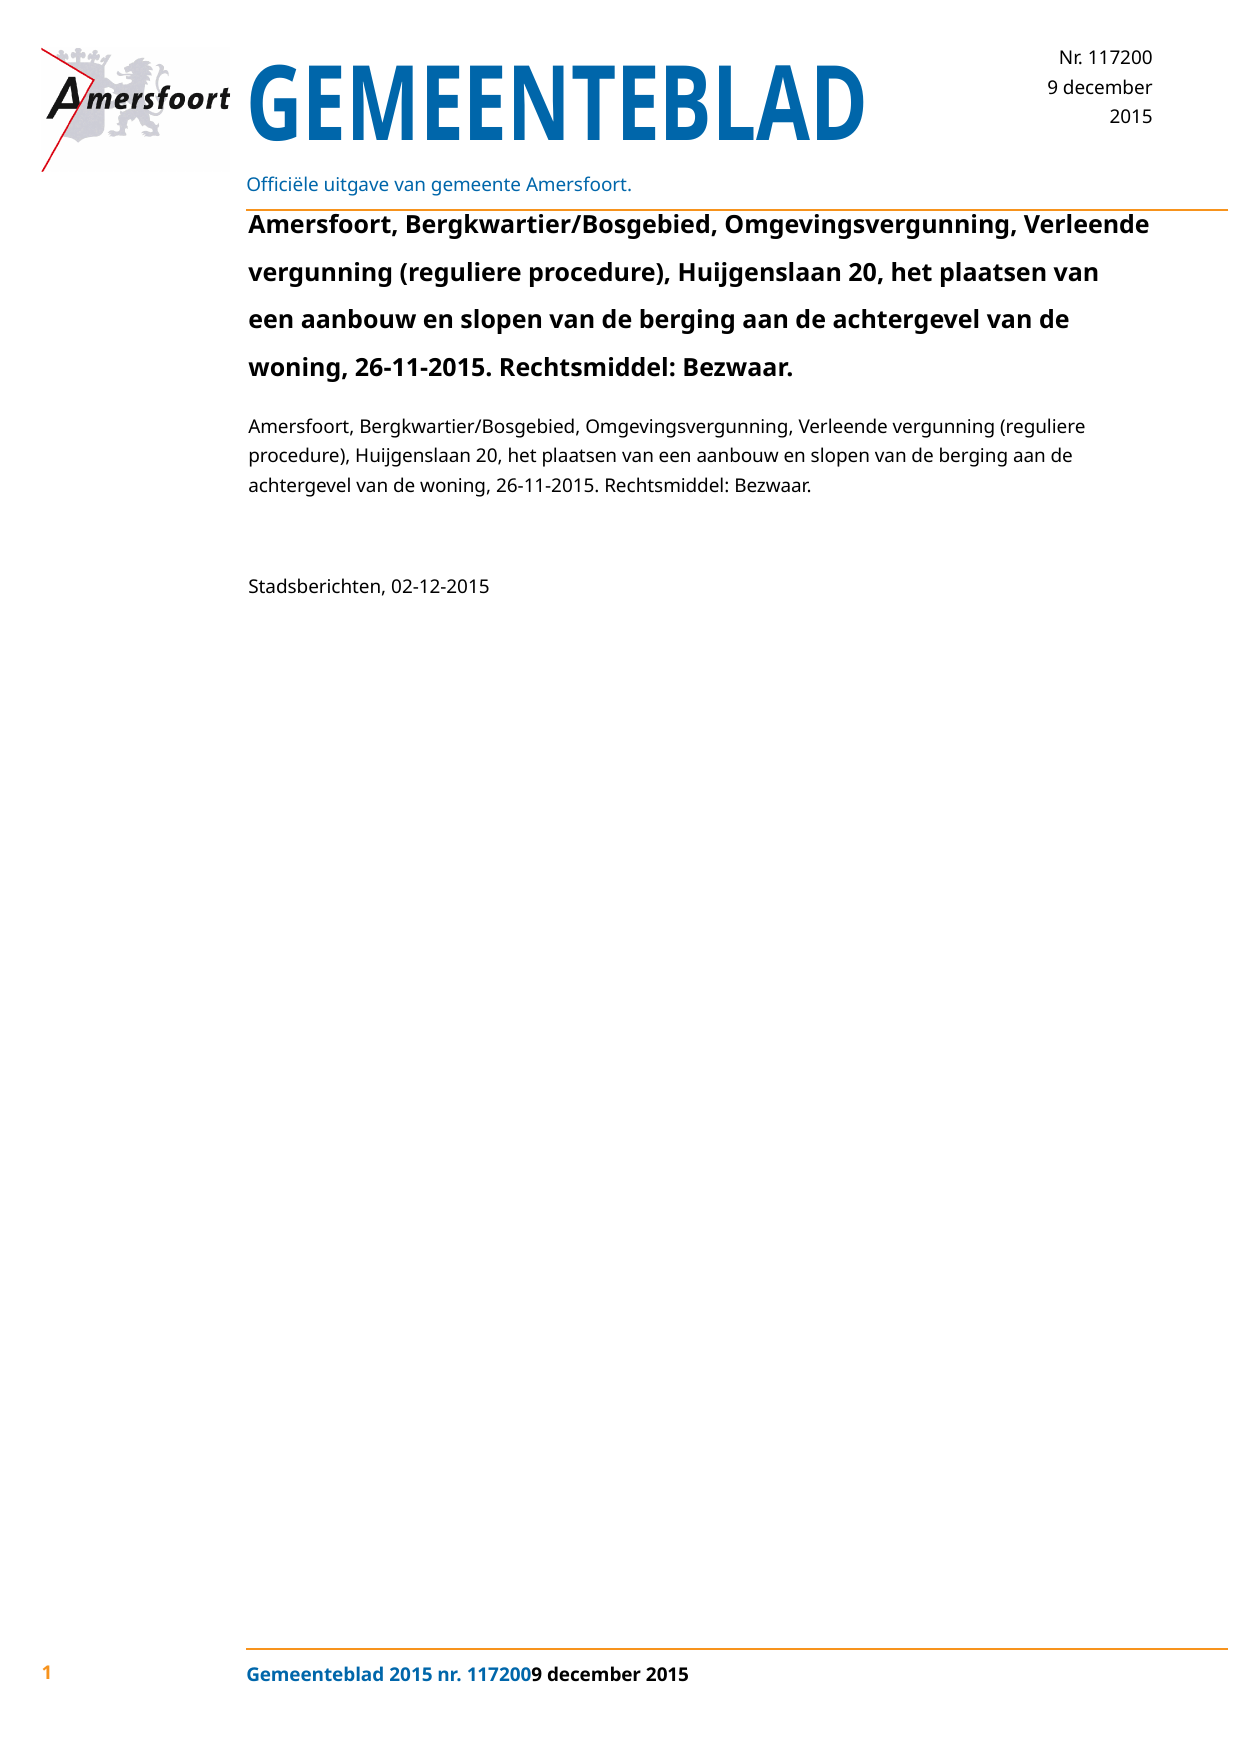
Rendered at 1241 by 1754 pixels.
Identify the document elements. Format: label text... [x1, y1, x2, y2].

text Amersfoort, Bergkwartier/Bosgebied, Omgevingsvergunning, Verleende vergunning (reguliere procedure), Huijgenslaan 20, het plaatsen van een aanbouw en slopen van de berging aan de achtergevel van de woning, 26-11-2015. Rechtsmiddel: Bezwaar. [248, 413, 1152, 498]
picture [41, 47, 231, 172]
text Stadsberichten, 02-12-2015 [248, 573, 1152, 599]
text Amersfoort, Bergkwartier/Bosgebied, Omgevingsvergunning, Verleende vergunning (reguliere procedure), Huijgenslaan 20, het plaatsen van een aanbouw en slopen van de berging aan de achtergevel van de woning, 26-11-2015. Rechtsmiddel: Bezwaar. [248, 211, 1152, 384]
